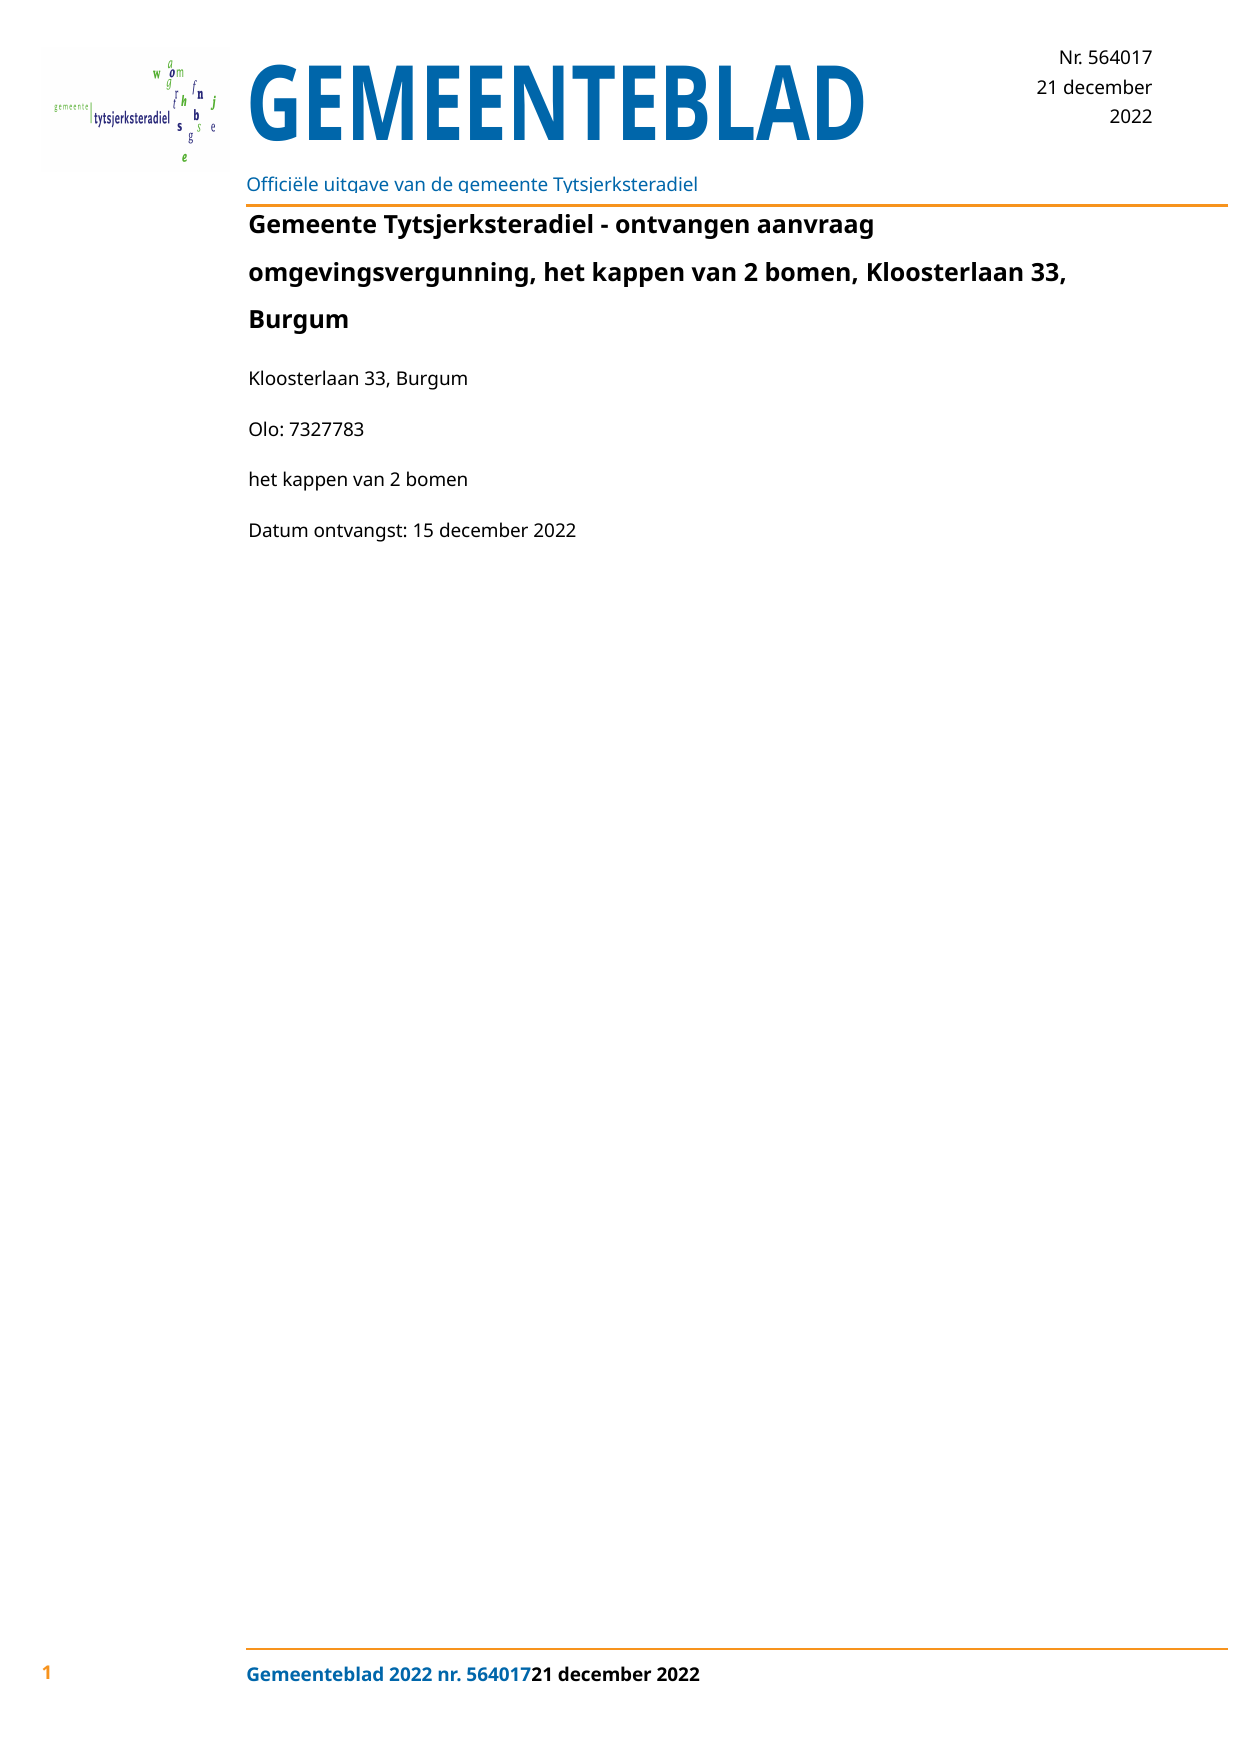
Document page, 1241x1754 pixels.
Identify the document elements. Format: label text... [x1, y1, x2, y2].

text Datum ontvangst: 15 december 2022 [248, 517, 1152, 542]
picture [41, 47, 231, 172]
text Olo: 7327783 [248, 416, 1152, 442]
text Kloosterlaan 33, Burgum [248, 366, 1152, 391]
text het kappen van 2 bomen [248, 466, 1152, 492]
text Gemeente Tytsjerksteradiel - ontvangen aanvraag omgevingsvergunning, het kappen van 2 bomen, Kloosterlaan 33, Burgum [248, 207, 1152, 336]
